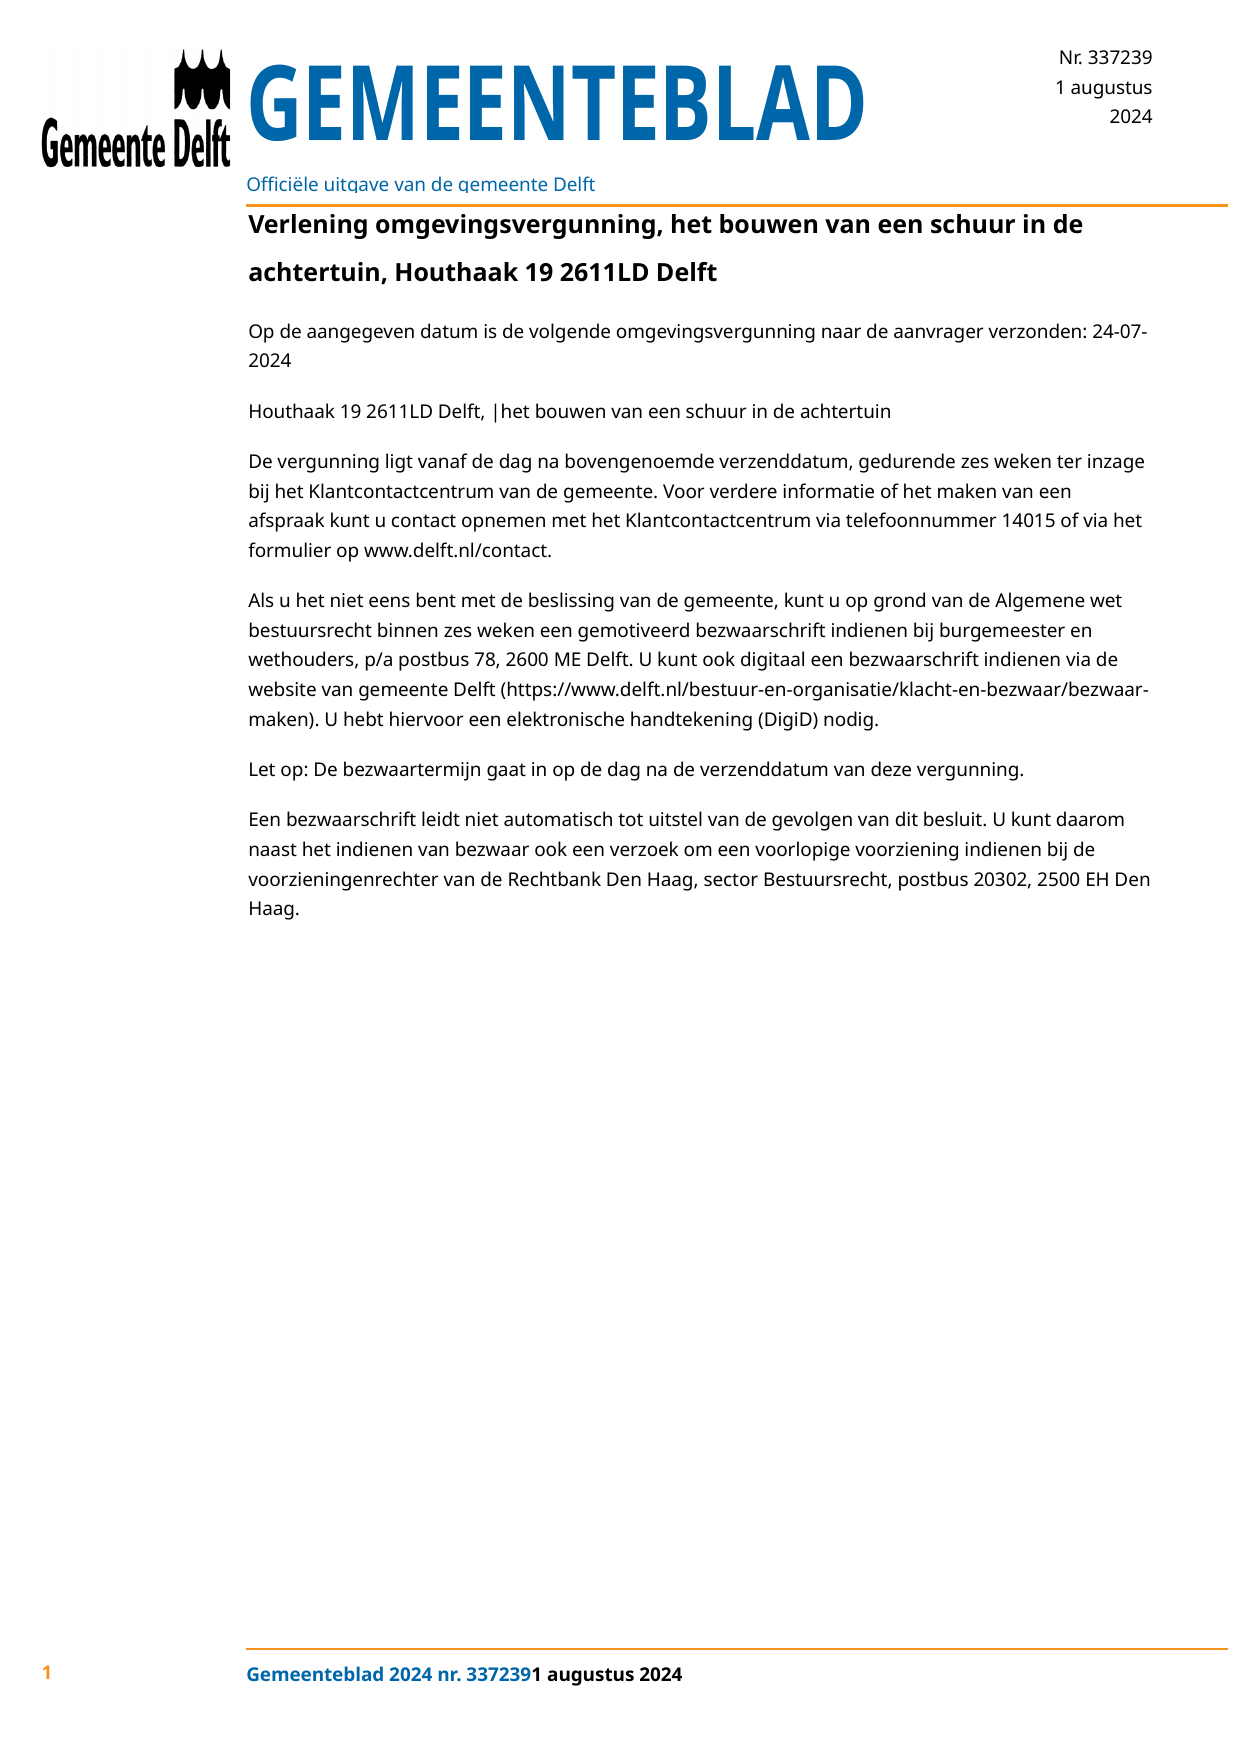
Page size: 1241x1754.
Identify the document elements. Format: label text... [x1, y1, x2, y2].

text Een bezwaarschrift leidt niet automatisch tot uitstel van de gevolgen van dit besluit. U kunt daarom naast het indienen van bezwaar ook een verzoek om een voorlopige voorziening indienen bij de voorzieningenrechter van de Rechtbank Den Haag, sector Bestuursrecht, postbus 20302, 2500 EH Den Haag. [248, 807, 1152, 921]
text Let op: De bezwaartermijn gaat in op de dag na de verzenddatum van deze vergunning. [248, 756, 1152, 782]
text Op de aangegeven datum is de volgende omgevingsvergunning naar de aanvrager verzonden: 24-07-2024 [248, 318, 1152, 373]
text De vergunning ligt vanaf de dag na bovengenoemde verzenddatum, gedurende zes weken ter inzage bij het Klantcontactcentrum van de gemeente. Voor verdere informatie of het maken van een afspraak kunt u contact opnemen met het Klantcontactcentrum via telefoonnummer 14015 of via het formulier op www.delft.nl/contact. [248, 448, 1152, 563]
text Verlening omgevingsvergunning, het bouwen van een schuur in de achtertuin, Houthaak 19 2611LD Delft [248, 207, 1152, 288]
text Als u het niet eens bent met de beslissing van de gemeente, kunt u op grond van de Algemene wet bestuursrecht binnen zes weken een gemotiveerd bezwaarschrift indienen bij burgemeester en wethouders, p/a postbus 78, 2600 ME Delft. U kunt ook digitaal een bezwaarschrift indienen via de website van gemeente Delft (https://www.delft.nl/bestuur-en-organisatie/klacht-en-bezwaar/bezwaar-maken). U hebt hiervoor een elektronische handtekening (DigiD) nodig. [248, 587, 1152, 732]
picture [41, 47, 231, 172]
text Houthaak 19 2611LD Delft, |het bouwen van een schuur in de achtertuin [248, 398, 1152, 424]
